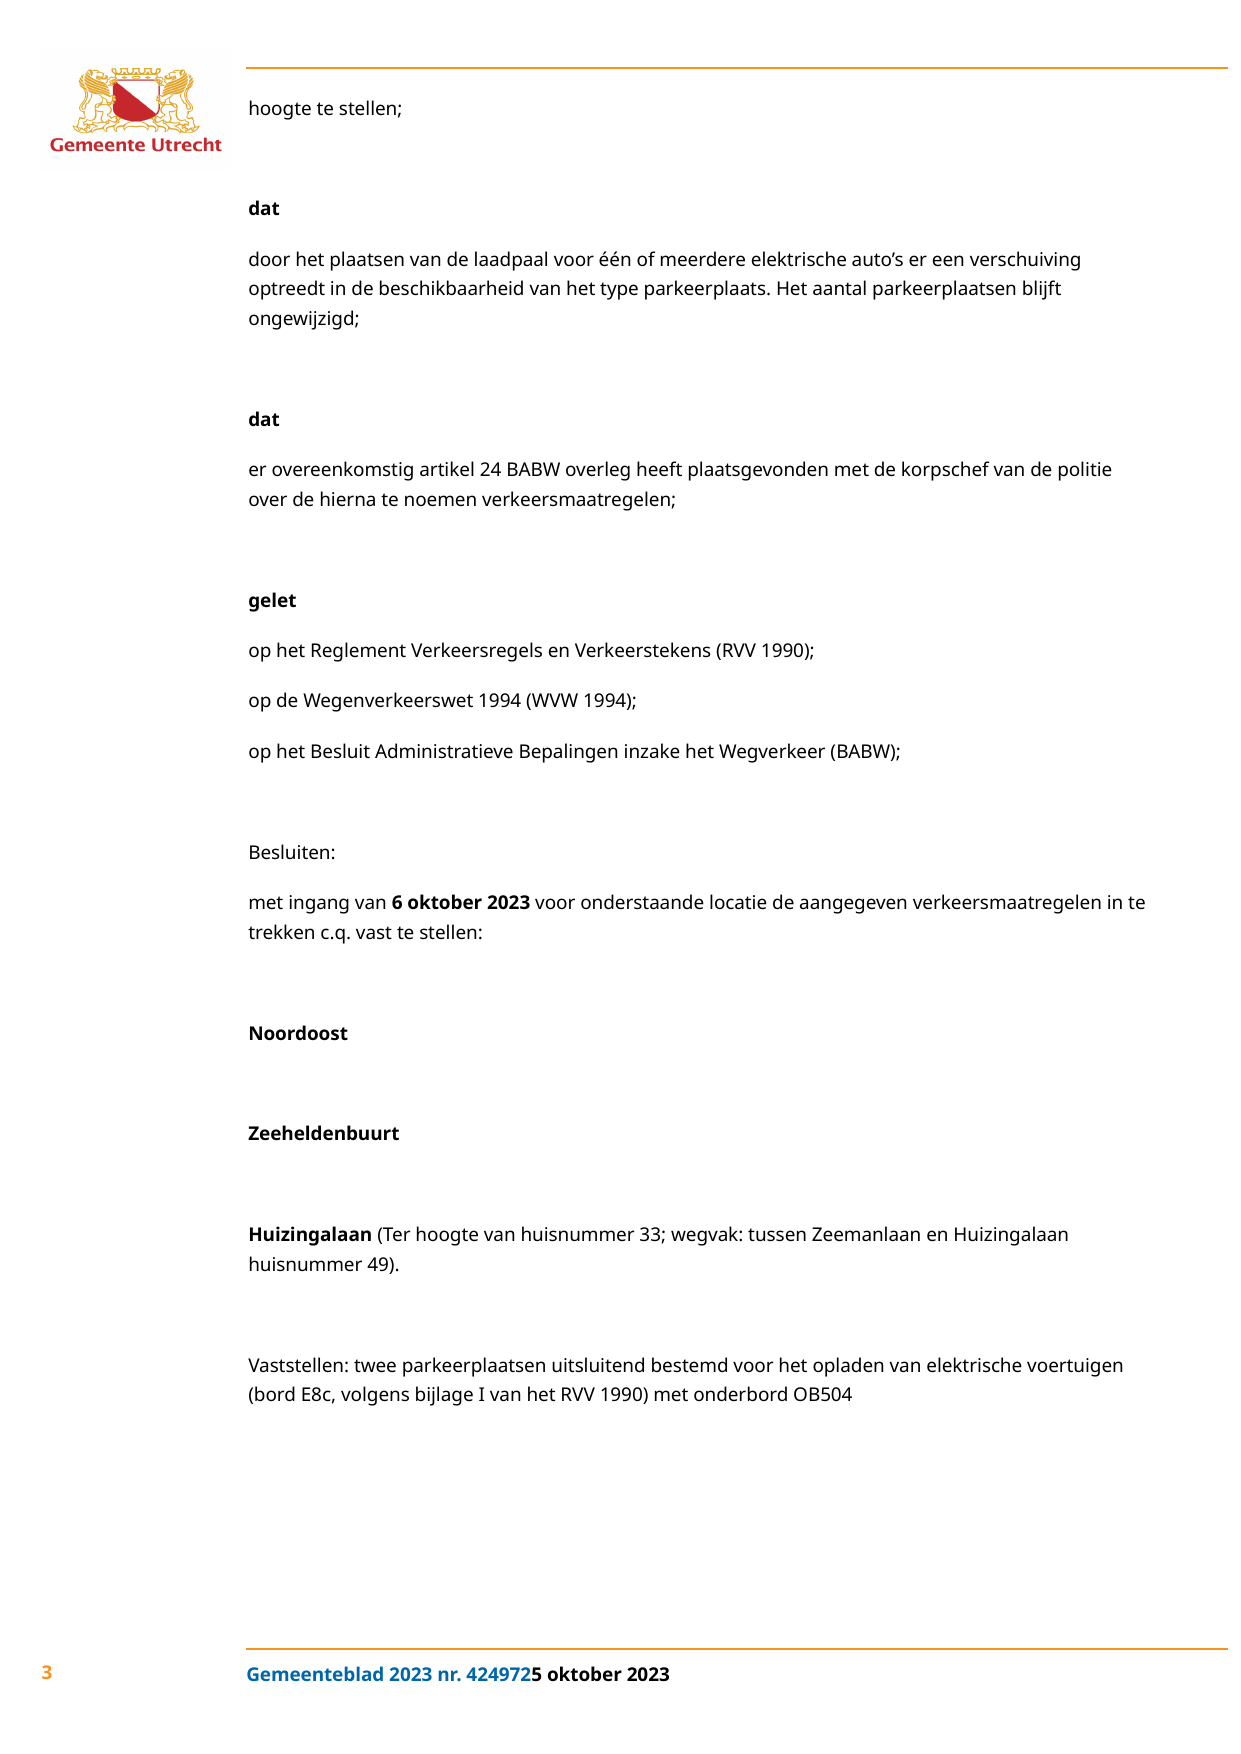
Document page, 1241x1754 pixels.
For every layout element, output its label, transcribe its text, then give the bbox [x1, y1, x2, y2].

text dat [248, 406, 1152, 432]
text dat [248, 196, 1152, 221]
text Vaststellen: twee parkeerplaatsen uitsluitend bestemd voor het opladen van elektrische voertuigen (bord E8c, volgens bijlage I van het RVV 1990) met onderbord OB504 [248, 1352, 1152, 1407]
text hoogte te stellen; [248, 95, 1152, 121]
text op de Wegenverkeerswet 1994 (WVW 1994); [248, 688, 1152, 713]
text door het plaatsen van de laadpaal voor één of meerdere elektrische auto’s er een verschuiving optreedt in de beschikbaarheid van het type parkeerplaats. Het aantal parkeerplaatsen blijft ongewijzigd; [248, 246, 1152, 331]
text op het Reglement Verkeersregels en Verkeerstekens (RVV 1990); [248, 637, 1152, 663]
text met ingang van 6 oktober 2023 voor onderstaande locatie de aangegeven verkeersmaatregelen in te trekken c.q. vast te stellen: [248, 889, 1152, 945]
text Noordoost [248, 1020, 1152, 1046]
text op het Besluit Administratieve Bepalingen inzake het Wegverkeer (BABW); [248, 738, 1152, 764]
picture [41, 47, 231, 172]
text Besluiten: [248, 839, 1152, 865]
text er overeenkomstig artikel 24 BABW overleg heeft plaatsgevonden met de korpschef van de politie over de hierna te noemen verkeersmaatregelen; [248, 456, 1152, 512]
text gelet [248, 587, 1152, 613]
text Zeeheldenbuurt [248, 1121, 1152, 1146]
text Huizingalaan (Ter hoogte van huisnummer 33; wegvak: tussen Zeemanlaan en Huizingalaan huisnummer 49). [248, 1221, 1152, 1277]
